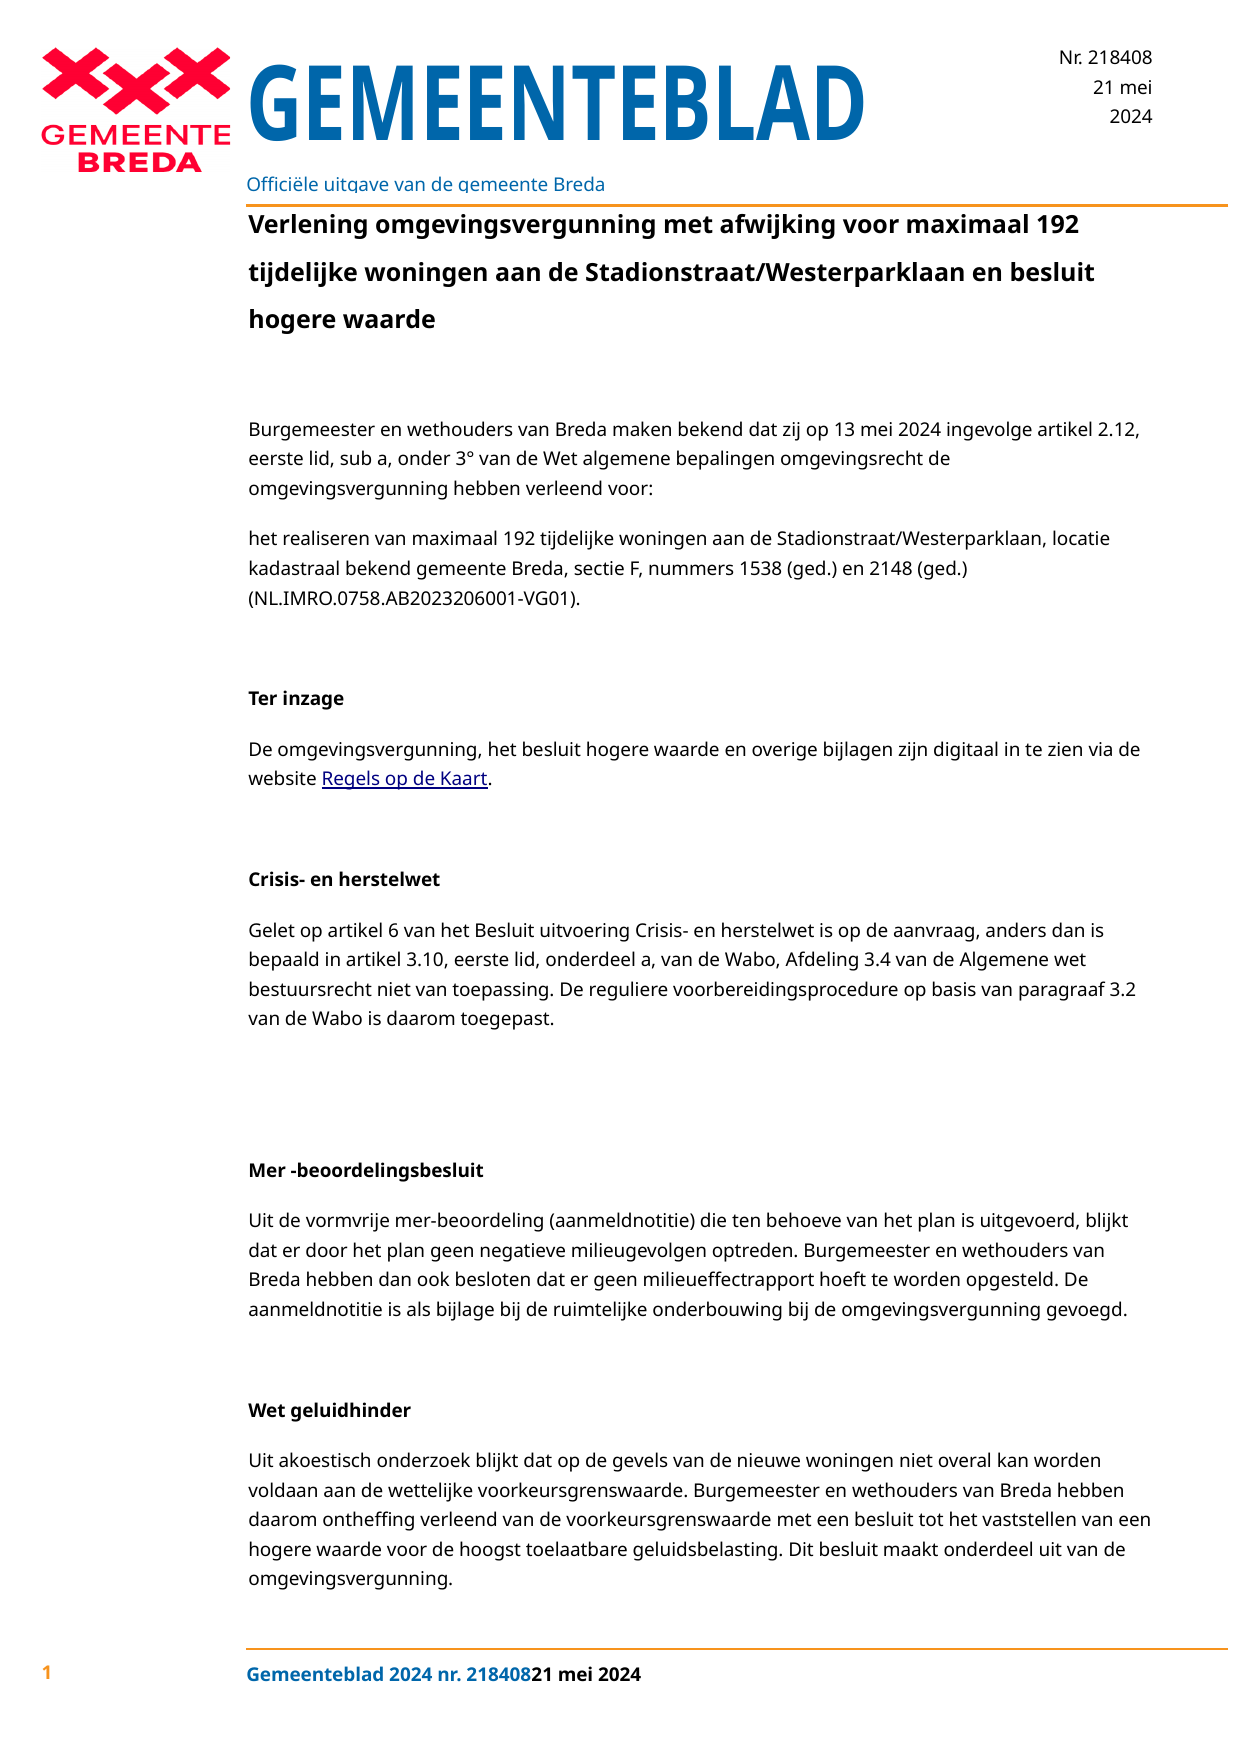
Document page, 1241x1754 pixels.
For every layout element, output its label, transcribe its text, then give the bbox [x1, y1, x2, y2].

text Verlening omgevingsvergunning met afwijking voor maximaal 192 tijdelijke woningen aan de Stadionstraat/Westerparklaan en besluit hogere waarde [248, 207, 1152, 336]
text Burgemeester en wethouders van Breda maken bekend dat zij op 13 mei 2024 ingevolge artikel 2.12, eerste lid, sub a, onder 3° van de Wet algemene bepalingen omgevingsrecht de omgevingsvergunning hebben verleend voor: [248, 416, 1152, 501]
text Wet geluidhinder [248, 1397, 1152, 1422]
text Crisis- en herstelwet [248, 866, 1152, 892]
text het realiseren van maximaal 192 tijdelijke woningen aan de Stadionstraat/Westerparklaan, locatie kadastraal bekend gemeente Breda, sectie F, nummers 1538 (ged.) en 2148 (ged.) (NL.IMRO.0758.AB2023206001-VG01). [248, 526, 1152, 610]
text Uit de vormvrije mer-beoordeling (aanmeldnotitie) die ten behoeve van het plan is uitgevoerd, blijkt dat er door het plan geen negatieve milieugevolgen optreden. Burgemeester en wethouders van Breda hebben dan ook besloten dat er geen milieueffectrapport hoeft te worden opgesteld. De aanmeldnotitie is als bijlage bij de ruimtelijke onderbouwing bij de omgevingsvergunning gevoegd. [248, 1207, 1152, 1322]
text Mer -beoordelingsbesluit [248, 1157, 1152, 1182]
text Gelet op artikel 6 van het Besluit uitvoering Crisis- en herstelwet is op de aanvraag, anders dan is bepaald in artikel 3.10, eerste lid, onderdeel a, van de Wabo, Afdeling 3.4 van de Algemene wet bestuursrecht niet van toepassing. De reguliere voorbereidingsprocedure op basis van paragraaf 3.2 van de Wabo is daarom toegepast. [248, 917, 1152, 1031]
text Ter inzage [248, 686, 1152, 711]
text De omgevingsvergunning, het besluit hogere waarde en overige bijlagen zijn digitaal in te zien via de website Regels op de Kaart. [248, 736, 1152, 791]
text Uit akoestisch onderzoek blijkt dat op de gevels van de nieuwe woningen niet overal kan worden voldaan aan de wettelijke voorkeursgrenswaarde. Burgemeester en wethouders van Breda hebben daarom ontheffing verleend van de voorkeursgrenswaarde met een besluit tot het vaststellen van een hogere waarde voor de hoogst toelaatbare geluidsbelasting. Dit besluit maakt onderdeel uit van de omgevingsvergunning. [248, 1447, 1152, 1591]
picture [41, 47, 231, 172]
